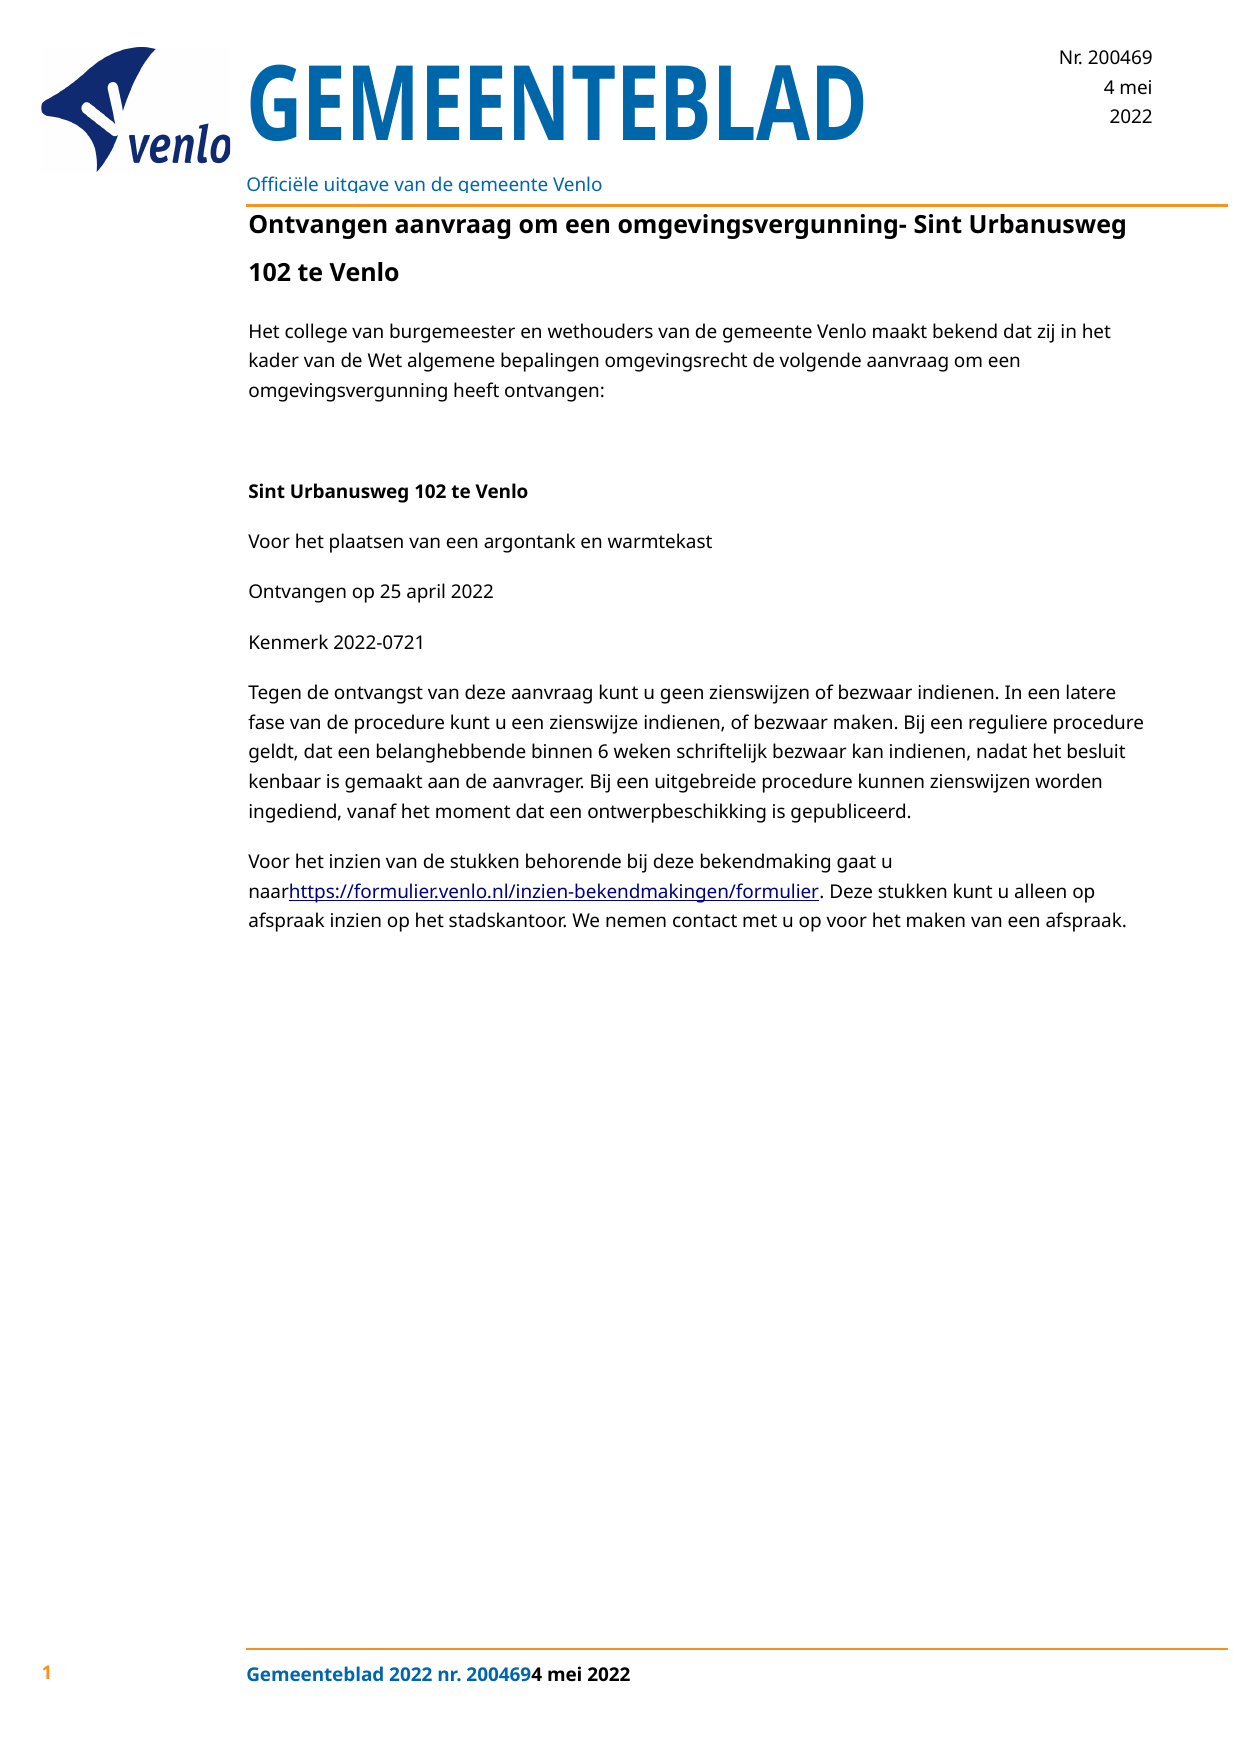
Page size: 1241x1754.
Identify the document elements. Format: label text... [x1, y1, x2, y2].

text Ontvangen op 25 april 2022 [248, 579, 1152, 604]
text Voor het plaatsen van een argontank en warmtekast [248, 528, 1152, 554]
text Het college van burgemeester en wethouders van de gemeente Venlo maakt bekend dat zij in het kader van de Wet algemene bepalingen omgevingsrecht de volgende aanvraag om een omgevingsvergunning heeft ontvangen: [248, 318, 1152, 403]
text Sint Urbanusweg 102 te Venlo [248, 478, 1152, 504]
picture [41, 47, 231, 172]
text Ontvangen aanvraag om een omgevingsvergunning- Sint Urbanusweg 102 te Venlo [248, 207, 1152, 288]
text Kenmerk 2022-0721 [248, 629, 1152, 655]
text Voor het inzien van de stukken behorende bij deze bekendmaking gaat u naarhttps://formulier.venlo.nl/inzien-bekendmakingen/formulier. Deze stukken kunt u alleen op afspraak inzien op het stadskantoor. We nemen contact met u op voor het maken van een afspraak. [248, 848, 1152, 933]
text Tegen de ontvangst van deze aanvraag kunt u geen zienswijzen of bezwaar indienen. In een latere fase van de procedure kunt u een zienswijze indienen, of bezwaar maken. Bij een reguliere procedure geldt, dat een belanghebbende binnen 6 weken schriftelijk bezwaar kan indienen, nadat het besluit kenbaar is gemaakt aan de aanvrager. Bij een uitgebreide procedure kunnen zienswijzen worden ingediend, vanaf het moment dat een ontwerpbeschikking is gepubliceerd. [248, 679, 1152, 824]
